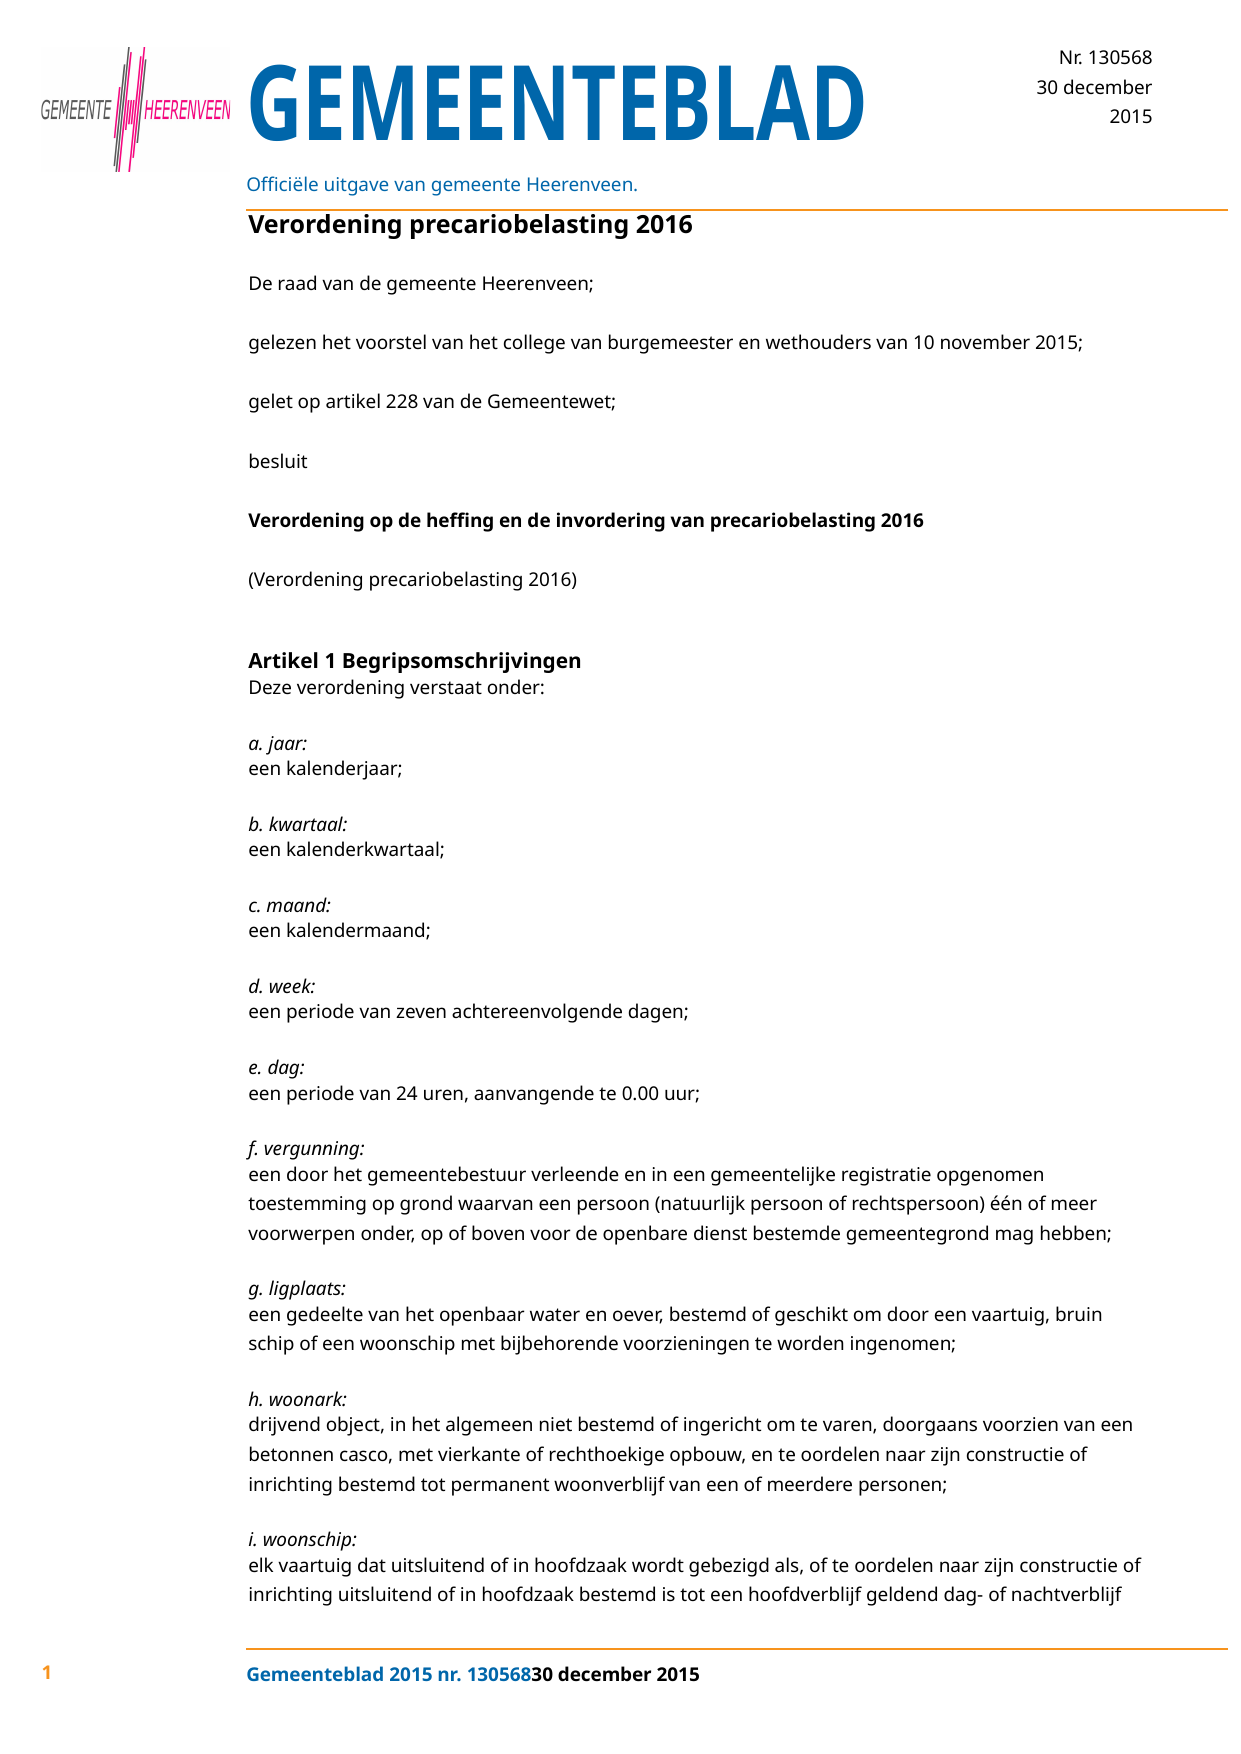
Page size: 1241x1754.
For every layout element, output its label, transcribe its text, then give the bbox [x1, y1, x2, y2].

text h. woonark: [248, 1386, 1152, 1412]
text besluit [248, 448, 1152, 473]
text f. vergunning: [248, 1135, 1152, 1161]
text Verordening op de heffing en de invordering van precariobelasting 2016 [248, 507, 1152, 533]
text (Verordening precariobelasting 2016) [248, 566, 1152, 592]
text een door het gemeentebestuur verleende en in een gemeentelijke registratie opgenomen toestemming op grond waarvan een persoon (natuurlijk persoon of rechtspersoon) één of meer voorwerpen onder, op of boven voor de openbare dienst bestemde gemeentegrond mag hebben; [248, 1161, 1152, 1246]
picture [41, 47, 231, 172]
text c. maand: [248, 892, 1152, 918]
text b. kwartaal: [248, 811, 1152, 837]
text een kalenderjaar; [248, 756, 1152, 781]
text gelet op artikel 228 van de Gemeentewet; [248, 389, 1152, 414]
text een gedeelte van het openbaar water en oever, bestemd of geschikt om door een vaartuig, bruin schip of een woonschip met bijbehorende voorzieningen te worden ingenomen; [248, 1301, 1152, 1356]
text een periode van zeven achtereenvolgende dagen; [248, 999, 1152, 1024]
text De raad van de gemeente Heerenveen; [248, 270, 1152, 296]
text drijvend object, in het algemeen niet bestemd of ingericht om te varen, doorgaans voorzien van een betonnen casco, met vierkante of rechthoekige opbouw, en te oordelen naar zijn constructie of inrichting bestemd tot permanent woonverblijf van een of meerdere personen; [248, 1412, 1152, 1497]
text g. ligplaats: [248, 1275, 1152, 1301]
text een periode van 24 uren, aanvangende te 0.00 uur; [248, 1080, 1152, 1106]
text a. jaar: [248, 730, 1152, 756]
text e. dag: [248, 1054, 1152, 1080]
text Artikel 1 Begripsomschrijvingen [248, 646, 1152, 674]
text Deze verordening verstaat onder: [248, 674, 1152, 700]
text d. week: [248, 973, 1152, 999]
text een kalenderkwartaal; [248, 837, 1152, 862]
text i. woonschip: [248, 1526, 1152, 1552]
text een kalendermaand; [248, 918, 1152, 943]
text gelezen het voorstel van het college van burgemeester en wethouders van 10 november 2015; [248, 329, 1152, 355]
text Verordening precariobelasting 2016 [248, 211, 1152, 241]
text elk vaartuig dat uitsluitend of in hoofdzaak wordt gebezigd als, of te oordelen naar zijn constructie of inrichting uitsluitend of in hoofdzaak bestemd is tot een hoofdverblijf geldend dag- of nachtverblijf [248, 1552, 1152, 1607]
